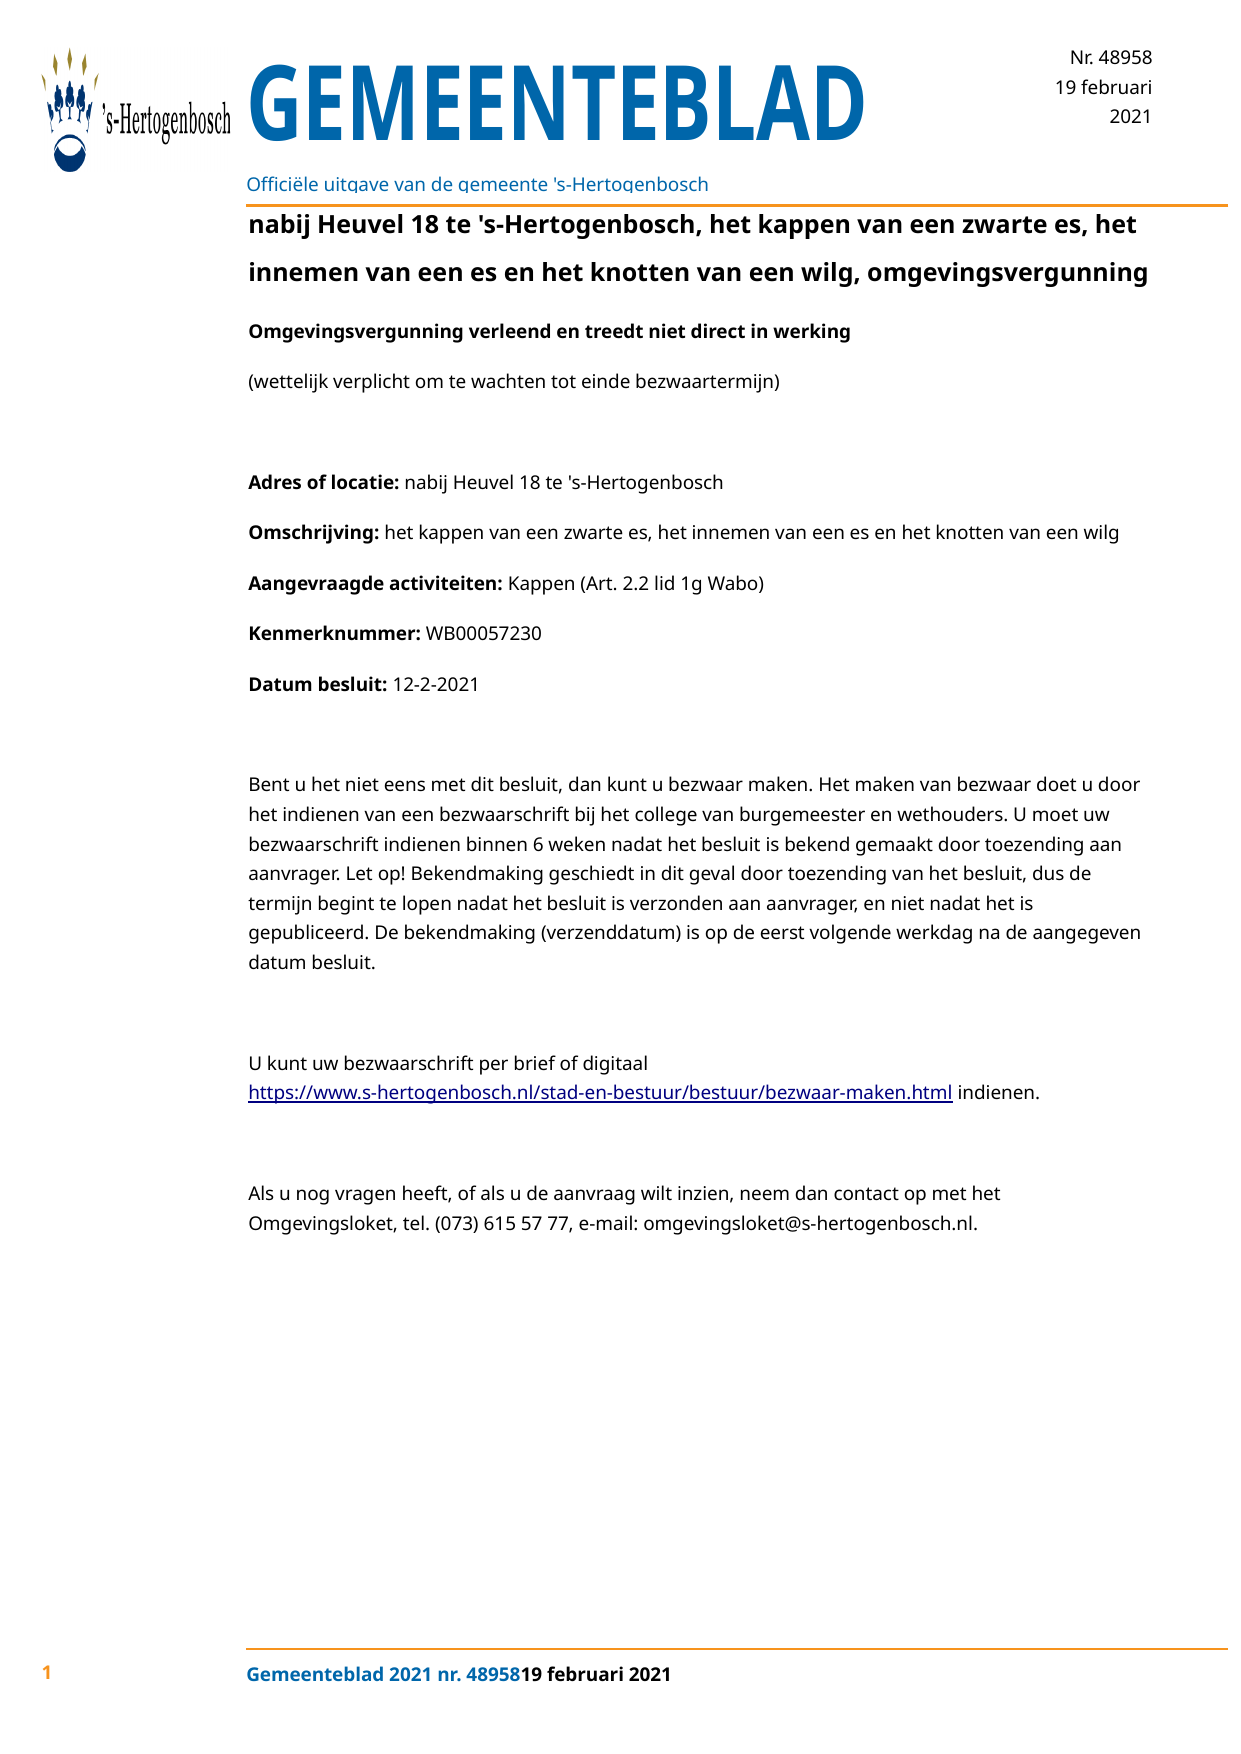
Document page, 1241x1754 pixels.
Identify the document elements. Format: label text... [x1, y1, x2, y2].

text Adres of locatie: nabij Heuvel 18 te 's-Hertogenbosch [248, 469, 1152, 495]
text U kunt uw bezwaarschrift per brief of digitaal https://www.s-hertogenbosch.nl/stad-en-bestuur/bestuur/bezwaar-maken.html indienen. [248, 1050, 1152, 1105]
text Kenmerknummer: WB00057230 [248, 620, 1152, 646]
text Aangevraagde activiteiten: Kappen (Art. 2.2 lid 1g Wabo) [248, 570, 1152, 596]
text Datum besluit: 12-2-2021 [248, 671, 1152, 697]
text (wettelijk verplicht om te wachten tot einde bezwaartermijn) [248, 368, 1152, 394]
text Als u nog vragen heeft, of als u de aanvraag wilt inzien, neem dan contact op met het Omgevingsloket, tel. (073) 615 57 77, e-mail: omgevingsloket@s-hertogenbosch.nl. [248, 1180, 1152, 1236]
picture [41, 47, 231, 172]
text Bent u het niet eens met dit besluit, dan kunt u bezwaar maken. Het maken van bezwaar doet u door het indienen van een bezwaarschrift bij het college van burgemeester en wethouders. U moet uw bezwaarschrift indienen binnen 6 weken nadat het besluit is bekend gemaakt door toezending aan aanvrager. Let op! Bekendmaking geschiedt in dit geval door toezending van het besluit, dus de termijn begint te lopen nadat het besluit is verzonden aan aanvrager, en niet nadat het is gepubliceerd. De bekendmaking (verzenddatum) is op de eerst volgende werkdag na de aangegeven datum besluit. [248, 772, 1152, 975]
text Omschrijving: het kappen van een zwarte es, het innemen van een es en het knotten van een wilg [248, 519, 1152, 545]
text Omgevingsvergunning verleend en treedt niet direct in werking [248, 318, 1152, 344]
text nabij Heuvel 18 te 's-Hertogenbosch, het kappen van een zwarte es, het innemen van een es en het knotten van een wilg, omgevingsvergunning [248, 207, 1152, 288]
